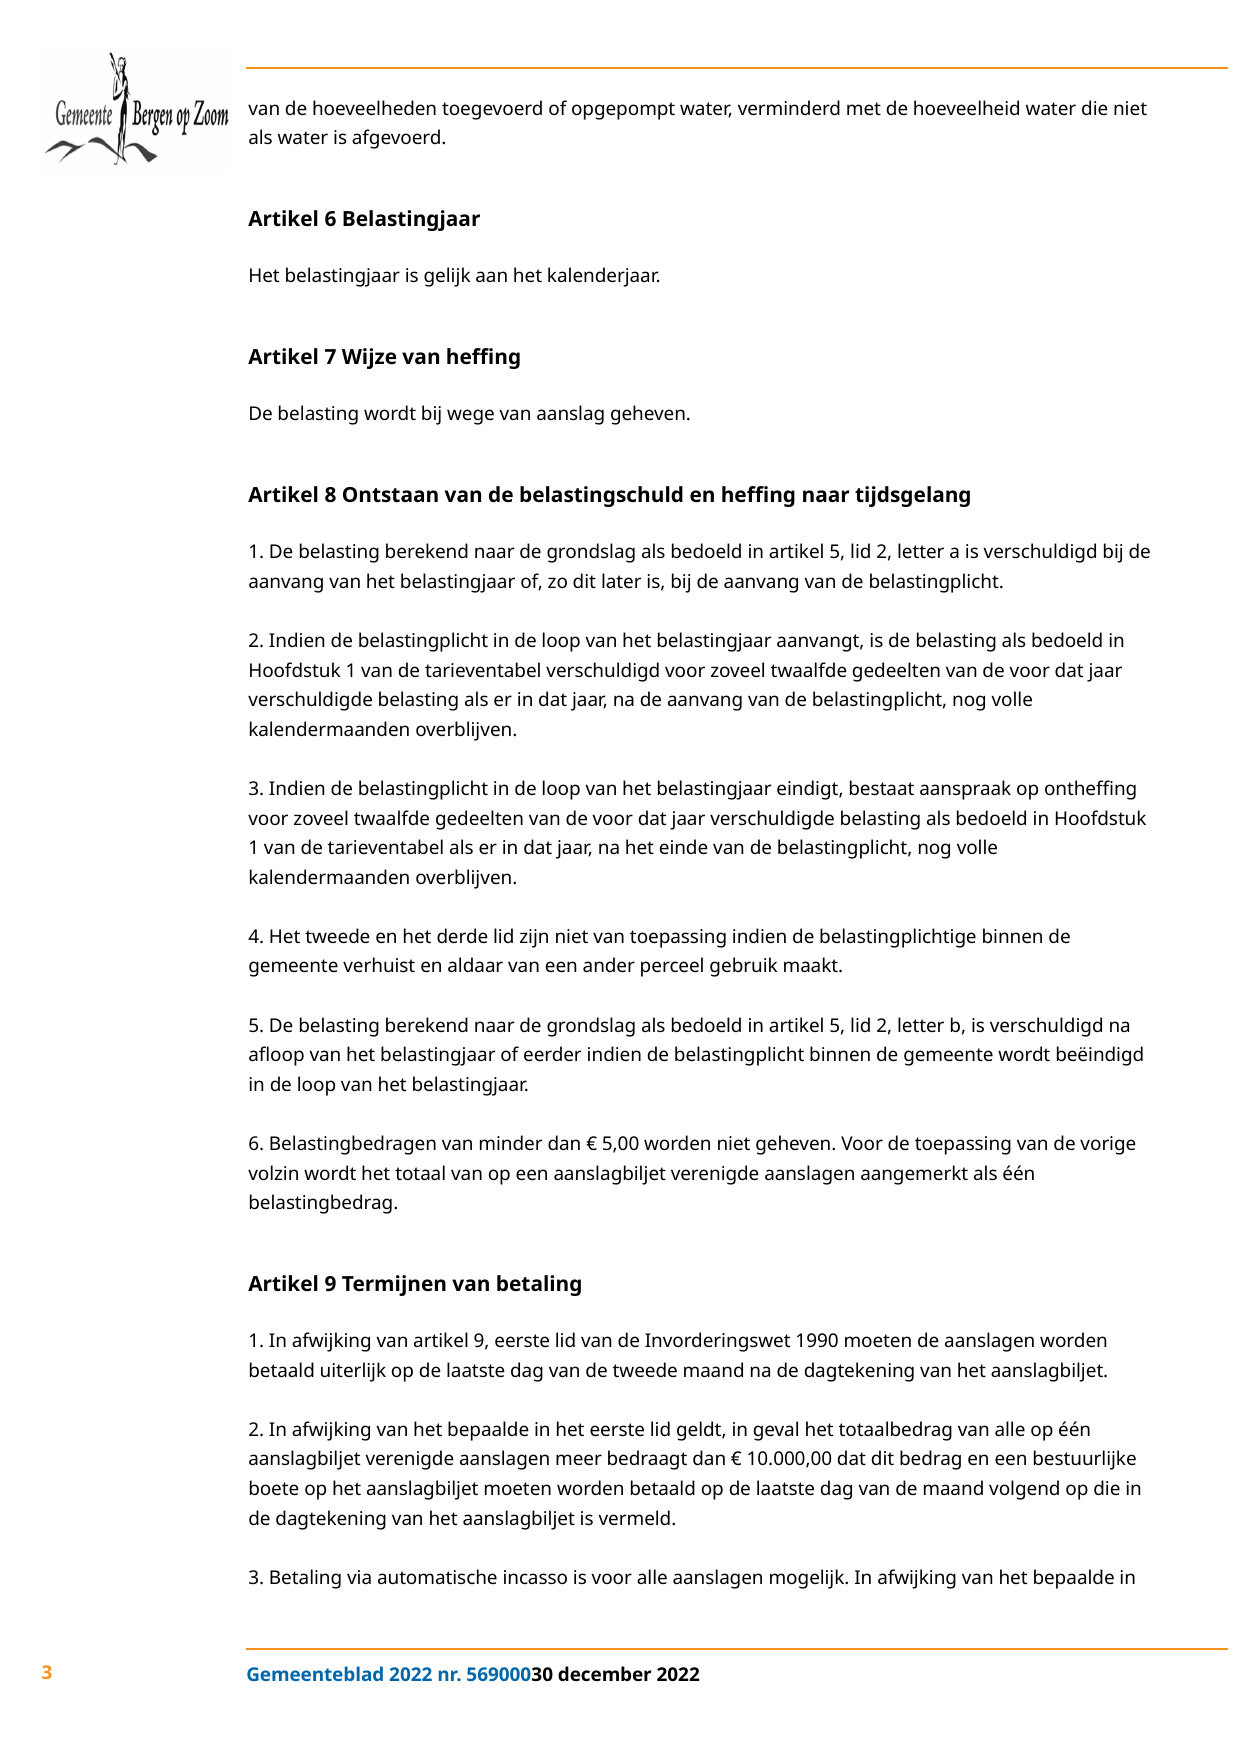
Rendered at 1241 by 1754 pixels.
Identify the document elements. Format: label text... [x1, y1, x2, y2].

text 3. Indien de belastingplicht in de loop van het belastingjaar eindigt, bestaat aanspraak op ontheffing voor zoveel twaalfde gedeelten van de voor dat jaar verschuldigde belasting als bedoeld in Hoofdstuk 1 van de tarieventabel als er in dat jaar, na het einde van de belastingplicht, nog volle kalendermaanden overblijven. [248, 775, 1152, 889]
text Artikel 9 Termijnen van betaling [248, 1269, 1152, 1298]
text Artikel 7 Wijze van heffing [248, 342, 1152, 371]
text 1. In afwijking van artikel 9, eerste lid van de Invorderingswet 1990 moeten de aanslagen worden betaald uiterlijk op de laatste dag van de tweede maand na de dagtekening van het aanslagbiljet. [248, 1327, 1152, 1383]
text Artikel 6 Belastingjaar [248, 204, 1152, 233]
text Artikel 8 Ontstaan van de belastingschuld en heffing naar tijdsgelang [248, 480, 1152, 509]
text 6. Belastingbedragen van minder dan € 5,00 worden niet geheven. Voor de toepassing van de vorige volzin wordt het totaal van op een aanslagbiljet verenigde aanslagen aangemerkt als één belastingbedrag. [248, 1130, 1152, 1215]
text Het belastingjaar is gelijk aan het kalenderjaar. [248, 262, 1152, 288]
text 5. De belasting berekend naar de grondslag als bedoeld in artikel 5, lid 2, letter b, is verschuldigd na afloop van het belastingjaar of eerder indien de belastingplicht binnen de gemeente wordt beëindigd in de loop van het belastingjaar. [248, 1012, 1152, 1097]
text 1. De belasting berekend naar de grondslag als bedoeld in artikel 5, lid 2, letter a is verschuldigd bij de aanvang van het belastingjaar of, zo dit later is, bij de aanvang van de belastingplicht. [248, 538, 1152, 594]
text 2. In afwijking van het bepaalde in het eerste lid geldt, in geval het totaalbedrag van alle op één aanslagbiljet verenigde aanslagen meer bedraagt dan € 10.000,00 dat dit bedrag en een bestuurlijke boete op het aanslagbiljet moeten worden betaald op de laatste dag van de maand volgend op die in de dagtekening van het aanslagbiljet is vermeld. [248, 1416, 1152, 1531]
picture [41, 47, 231, 172]
text 4. Het tweede en het derde lid zijn niet van toepassing indien de belastingplichtige binnen de gemeente verhuist en aldaar van een ander perceel gebruik maakt. [248, 923, 1152, 978]
text van de hoeveelheden toegevoerd of opgepompt water, verminderd met de hoeveelheid water die niet als water is afgevoerd. [248, 95, 1152, 150]
text 3. Betaling via automatische incasso is voor alle aanslagen mogelijk. In afwijking van het bepaalde in [248, 1564, 1152, 1590]
text 2. Indien de belastingplicht in de loop van het belastingjaar aanvangt, is de belasting als bedoeld in Hoofdstuk 1 van de tarieventabel verschuldigd voor zoveel twaalfde gedeelten van de voor dat jaar verschuldigde belasting als er in dat jaar, na de aanvang van de belastingplicht, nog volle kalendermaanden overblijven. [248, 627, 1152, 742]
text De belasting wordt bij wege van aanslag geheven. [248, 400, 1152, 426]
